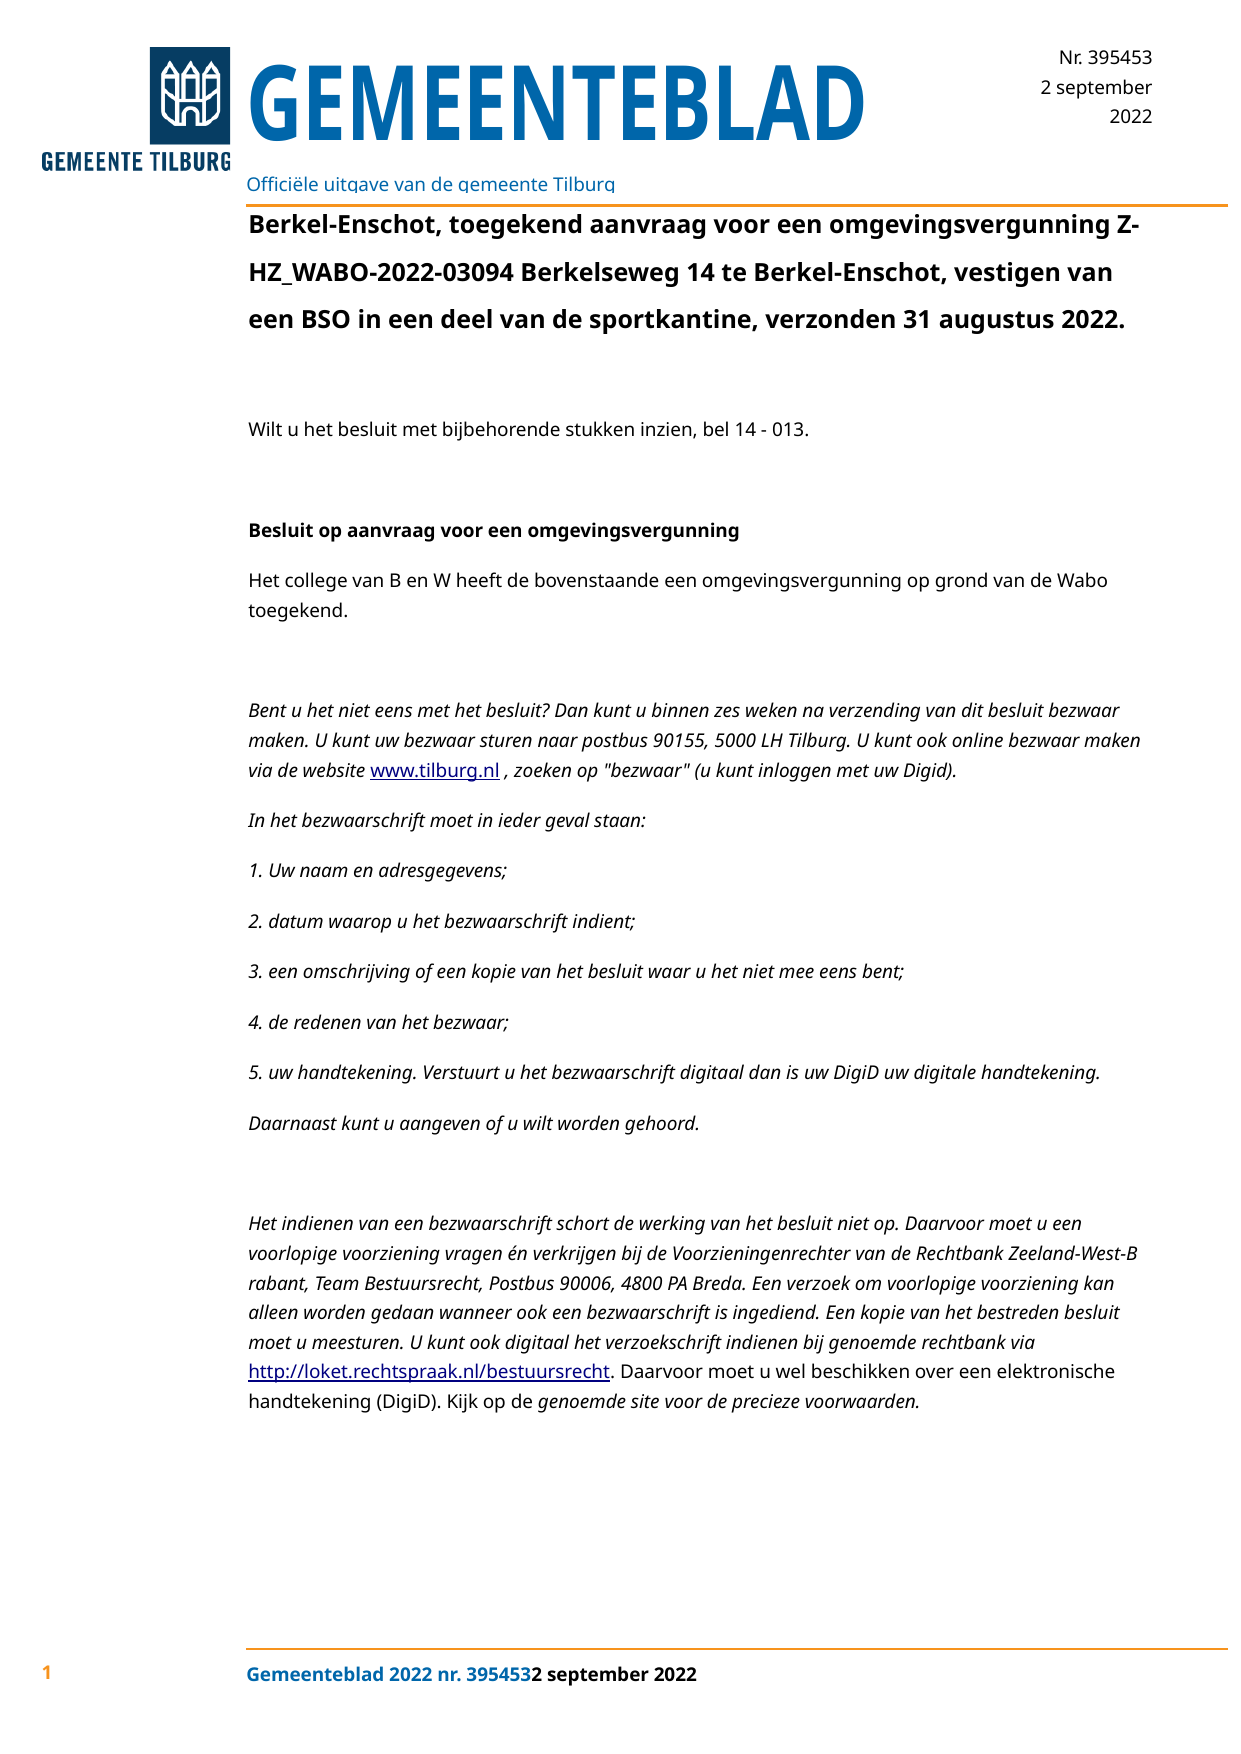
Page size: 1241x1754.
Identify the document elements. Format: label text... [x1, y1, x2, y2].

text Het college van B en W heeft de bovenstaande een omgevingsvergunning op grond van de Wabo toegekend. [248, 567, 1152, 622]
text Berkel-Enschot, toegekend aanvraag voor een omgevingsvergunning Z-HZ_WABO-2022-03094 Berkelseweg 14 te Berkel-Enschot, vestigen van een BSO in een deel van de sportkantine, verzonden 31 augustus 2022. [248, 207, 1152, 336]
text Besluit op aanvraag voor een omgevingsvergunning [248, 517, 1152, 542]
text Bent u het niet eens met het besluit? Dan kunt u binnen zes weken na verzending van dit besluit bezwaar maken. U kunt uw bezwaar sturen naar postbus 90155, 5000 LH Tilburg. U kunt ook online bezwaar maken via de website www.tilburg.nl , zoeken op "bezwaar" (u kunt inloggen met uw Digid). [248, 698, 1152, 782]
text 5. uw handtekening. Verstuurt u het bezwaarschrift digitaal dan is uw DigiD uw digitale handtekening. [248, 1059, 1152, 1085]
text 4. de redenen van het bezwaar; [248, 1009, 1152, 1034]
text 2. datum waarop u het bezwaarschrift indient; [248, 908, 1152, 934]
text In het bezwaarschrift moet in ieder geval staan: [248, 807, 1152, 833]
text 3. een omschrijving of een kopie van het besluit waar u het niet mee eens bent; [248, 958, 1152, 984]
text Wilt u het besluit met bijbehorende stukken inzien, bel 14 - 013. [248, 416, 1152, 442]
picture [41, 47, 231, 172]
text 1. Uw naam en adresgegevens; [248, 858, 1152, 883]
text Daarnaast kunt u aangeven of u wilt worden gehoord. [248, 1110, 1152, 1135]
text Het indienen van een bezwaarschrift schort de werking van het besluit niet op. Daarvoor moet u een voorlopige voorziening vragen én verkrijgen bij de Voorzieningenrechter van de Rechtbank Zeeland-West-B rabant, Team Bestuursrecht, Postbus 90006, 4800 PA Breda. Een verzoek om voorlopige voorziening kan alleen worden gedaan wanneer ook een bezwaarschrift is ingediend. Een kopie van het bestreden besluit moet u meesturen. U kunt ook digitaal het verzoekschrift indienen bij genoemde rechtbank via http://loket.rechtspraak.nl/bestuursrecht. Daarvoor moet u wel beschikken over een elektronische handtekening (DigiD). Kijk op de genoemde site voor de precieze voorwaarden. [248, 1211, 1152, 1414]
